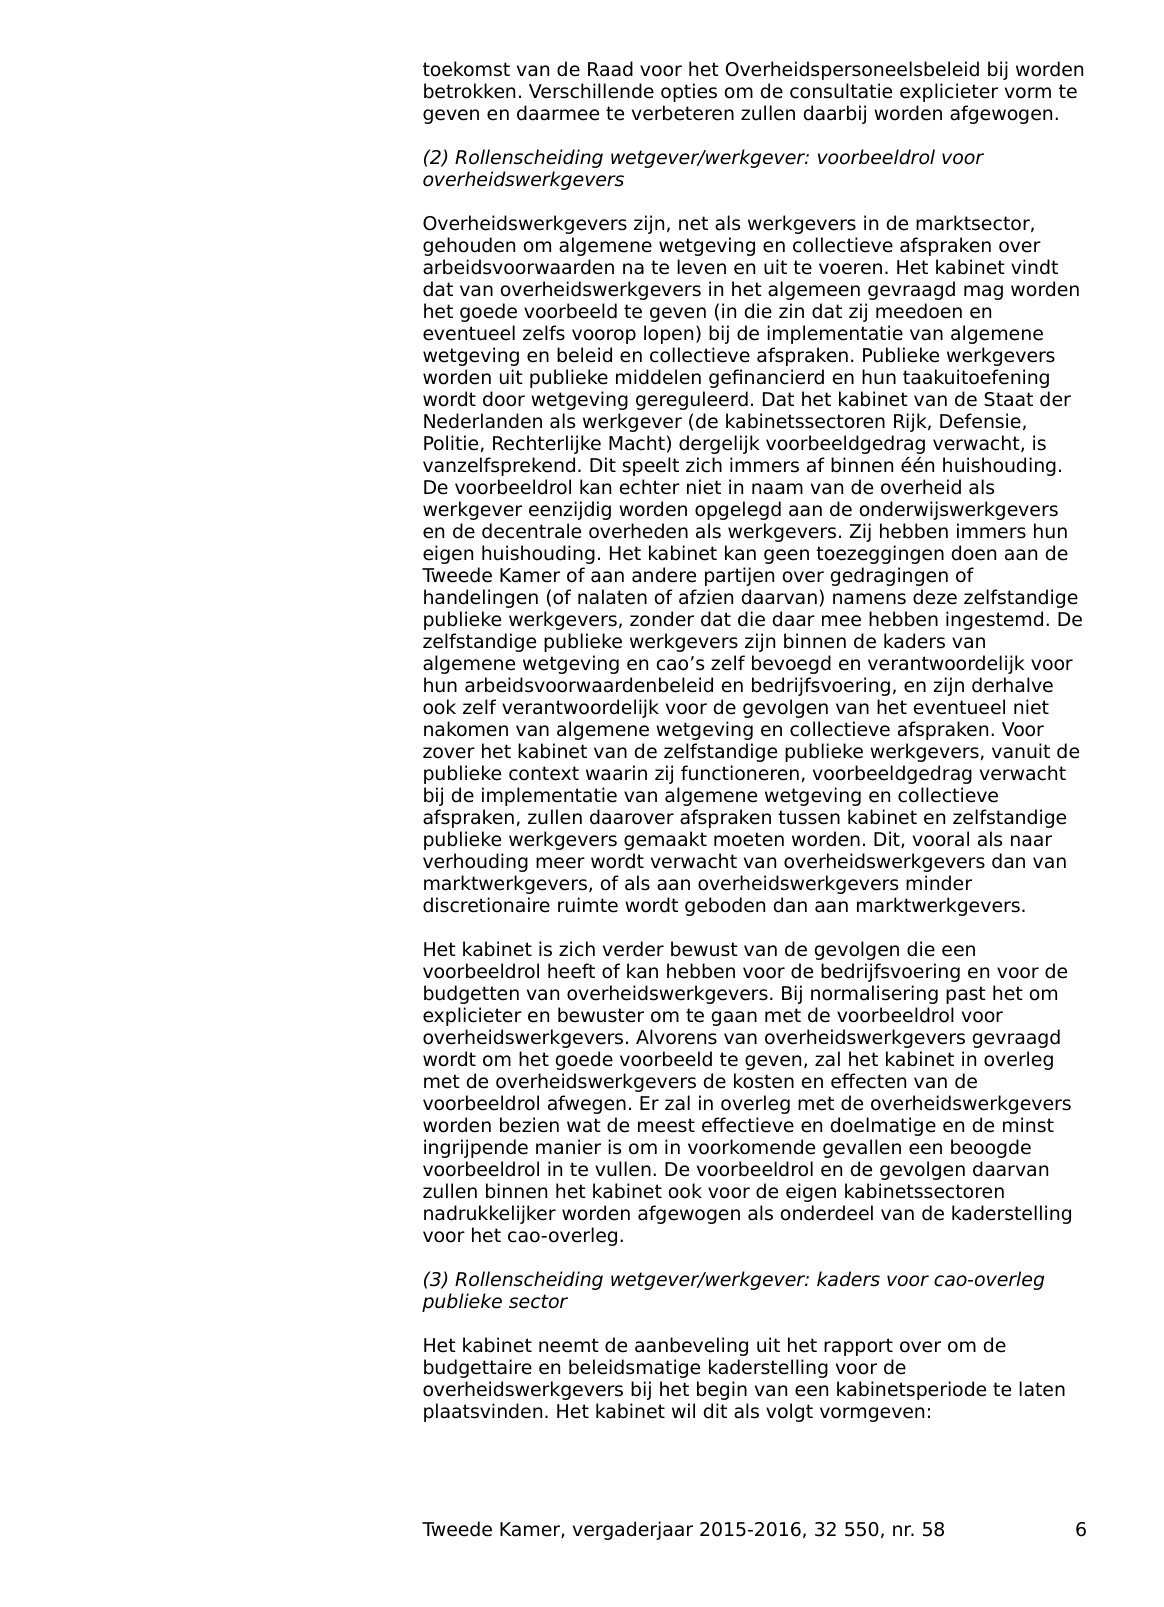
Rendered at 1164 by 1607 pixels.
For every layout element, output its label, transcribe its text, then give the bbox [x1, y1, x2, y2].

subtitle (2) Rollenscheiding wetgever/werkgever: voorbeeldrol voor overheidswerkgevers [422, 147, 1087, 191]
text Het kabinet is zich verder bewust van de gevolgen die een voorbeeldrol heeft of kan hebben voor de bedrijfsvoering en voor de budgetten van overheidswerkgevers. Bij normalisering past het om explicieter en bewuster om te gaan met de voorbeeldrol voor overheidswerkgevers. Alvorens van overheidswerkgevers gevraagd wordt om het goede voorbeeld te geven, zal het kabinet in overleg met de overheidswerkgevers de kosten en effecten van de voorbeeldrol afwegen. Er zal in overleg met de overheidswerkgevers worden bezien wat de meest effectieve en doelmatige en de minst ingrijpende manier is om in voorkomende gevallen een beoogde voorbeeldrol in te vullen. De voorbeeldrol en de gevolgen daarvan zullen binnen het kabinet ook voor de eigen kabinetssectoren nadrukkelijker worden afgewogen als onderdeel van de kaderstelling voor het cao-overleg. [422, 939, 1087, 1247]
text Het kabinet neemt de aanbeveling uit het rapport over om de budgettaire en beleidsmatige kaderstelling voor de overheidswerkgevers bij het begin van een kabinetsperiode te laten plaatsvinden. Het kabinet wil dit als volgt vormgeven: [422, 1335, 1087, 1423]
text Overheidswerkgevers zijn, net als werkgevers in de marktsector, gehouden om algemene wetgeving en collectieve afspraken over arbeidsvoorwaarden na te leven en uit te voeren. Het kabinet vindt dat van overheidswerkgevers in het algemeen gevraagd mag worden het goede voorbeeld te geven (in die zin dat zij meedoen en eventueel zelfs voorop lopen) bij de implementatie van algemene wetgeving en beleid en collectieve afspraken. Publieke werkgevers worden uit publieke middelen gefinancierd en hun taakuitoefening wordt door wetgeving gereguleerd. Dat het kabinet van de Staat der Nederlanden als werkgever (de kabinetssectoren Rijk, Defensie, Politie, Rechterlijke Macht) dergelijk voorbeeldgedrag verwacht, is vanzelfsprekend. Dit speelt zich immers af binnen één huishouding. De voorbeeldrol kan echter niet in naam van de overheid als werkgever eenzijdig worden opgelegd aan de onderwijswerkgevers en de decentrale overheden als werkgevers. Zij hebben immers hun eigen huishouding. Het kabinet kan geen toezeggingen doen aan de Tweede Kamer of aan andere partijen over gedragingen of handelingen (of nalaten of afzien daarvan) namens deze zelfstandige publieke werkgevers, zonder dat die daar mee hebben ingestemd. De zelfstandige publieke werkgevers zijn binnen de kaders van algemene wetgeving en cao’s zelf bevoegd en verantwoordelijk voor hun arbeidsvoorwaardenbeleid en bedrijfsvoering, en zijn derhalve ook zelf verantwoordelijk voor de gevolgen van het eventueel niet nakomen van algemene wetgeving en collectieve afspraken. Voor zover het kabinet van de zelfstandige publieke werkgevers, vanuit de publieke context waarin zij functioneren, voorbeeldgedrag verwacht bij de implementatie van algemene wetgeving en collectieve afspraken, zullen daarover afspraken tussen kabinet en zelfstandige publieke werkgevers gemaakt moeten worden. Dit, vooral als naar verhouding meer wordt verwacht van overheidswerkgevers dan van marktwerkgevers, of als aan overheidswerkgevers minder discretionaire ruimte wordt geboden dan aan marktwerkgevers. [422, 213, 1087, 917]
subtitle (3) Rollenscheiding wetgever/werkgever: kaders voor cao-overleg publieke sector [422, 1269, 1087, 1313]
text toekomst van de Raad voor het Overheidspersoneelsbeleid bij worden betrokken. Verschillende opties om de consultatie explicieter vorm te geven en daarmee te verbeteren zullen daarbij worden afgewogen. [422, 59, 1087, 125]
